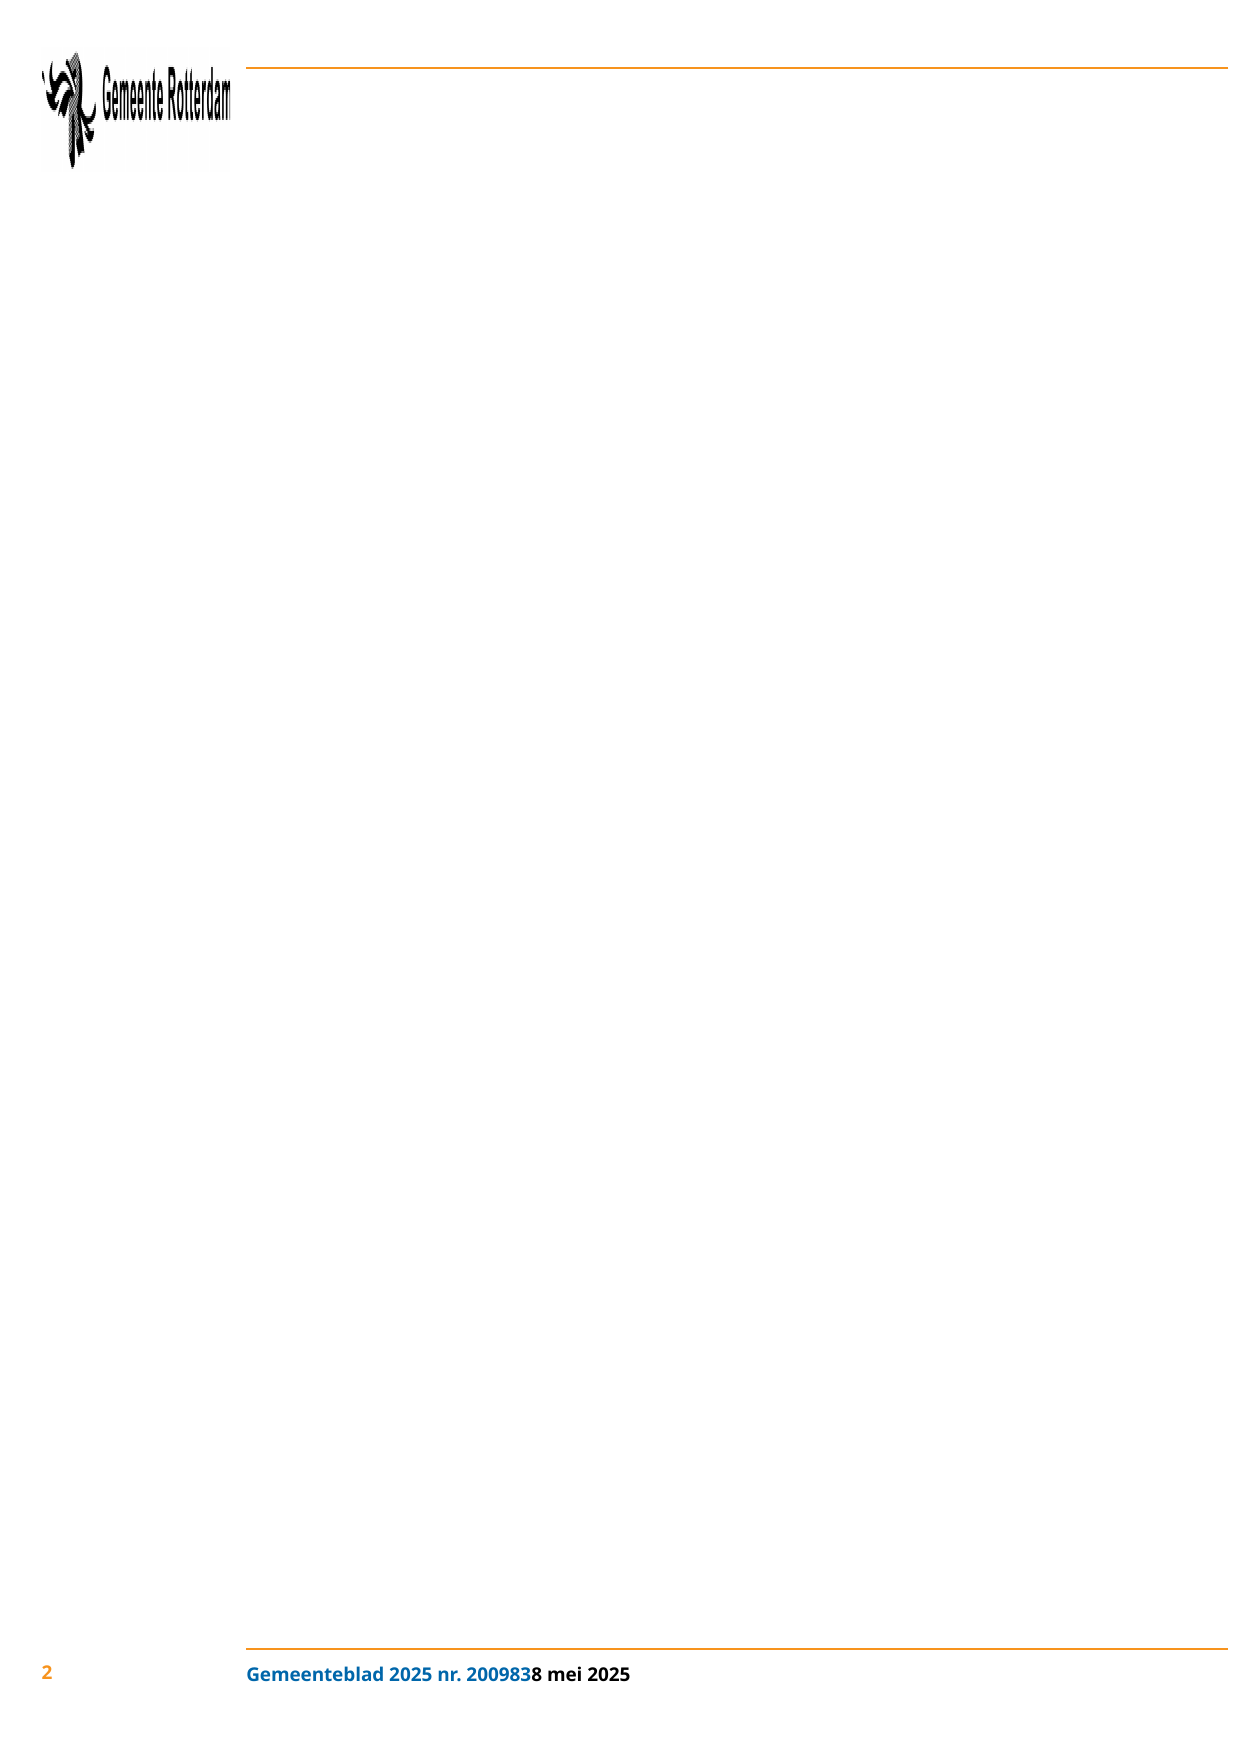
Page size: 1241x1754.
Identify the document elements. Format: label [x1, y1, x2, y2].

picture [41, 47, 231, 172]
